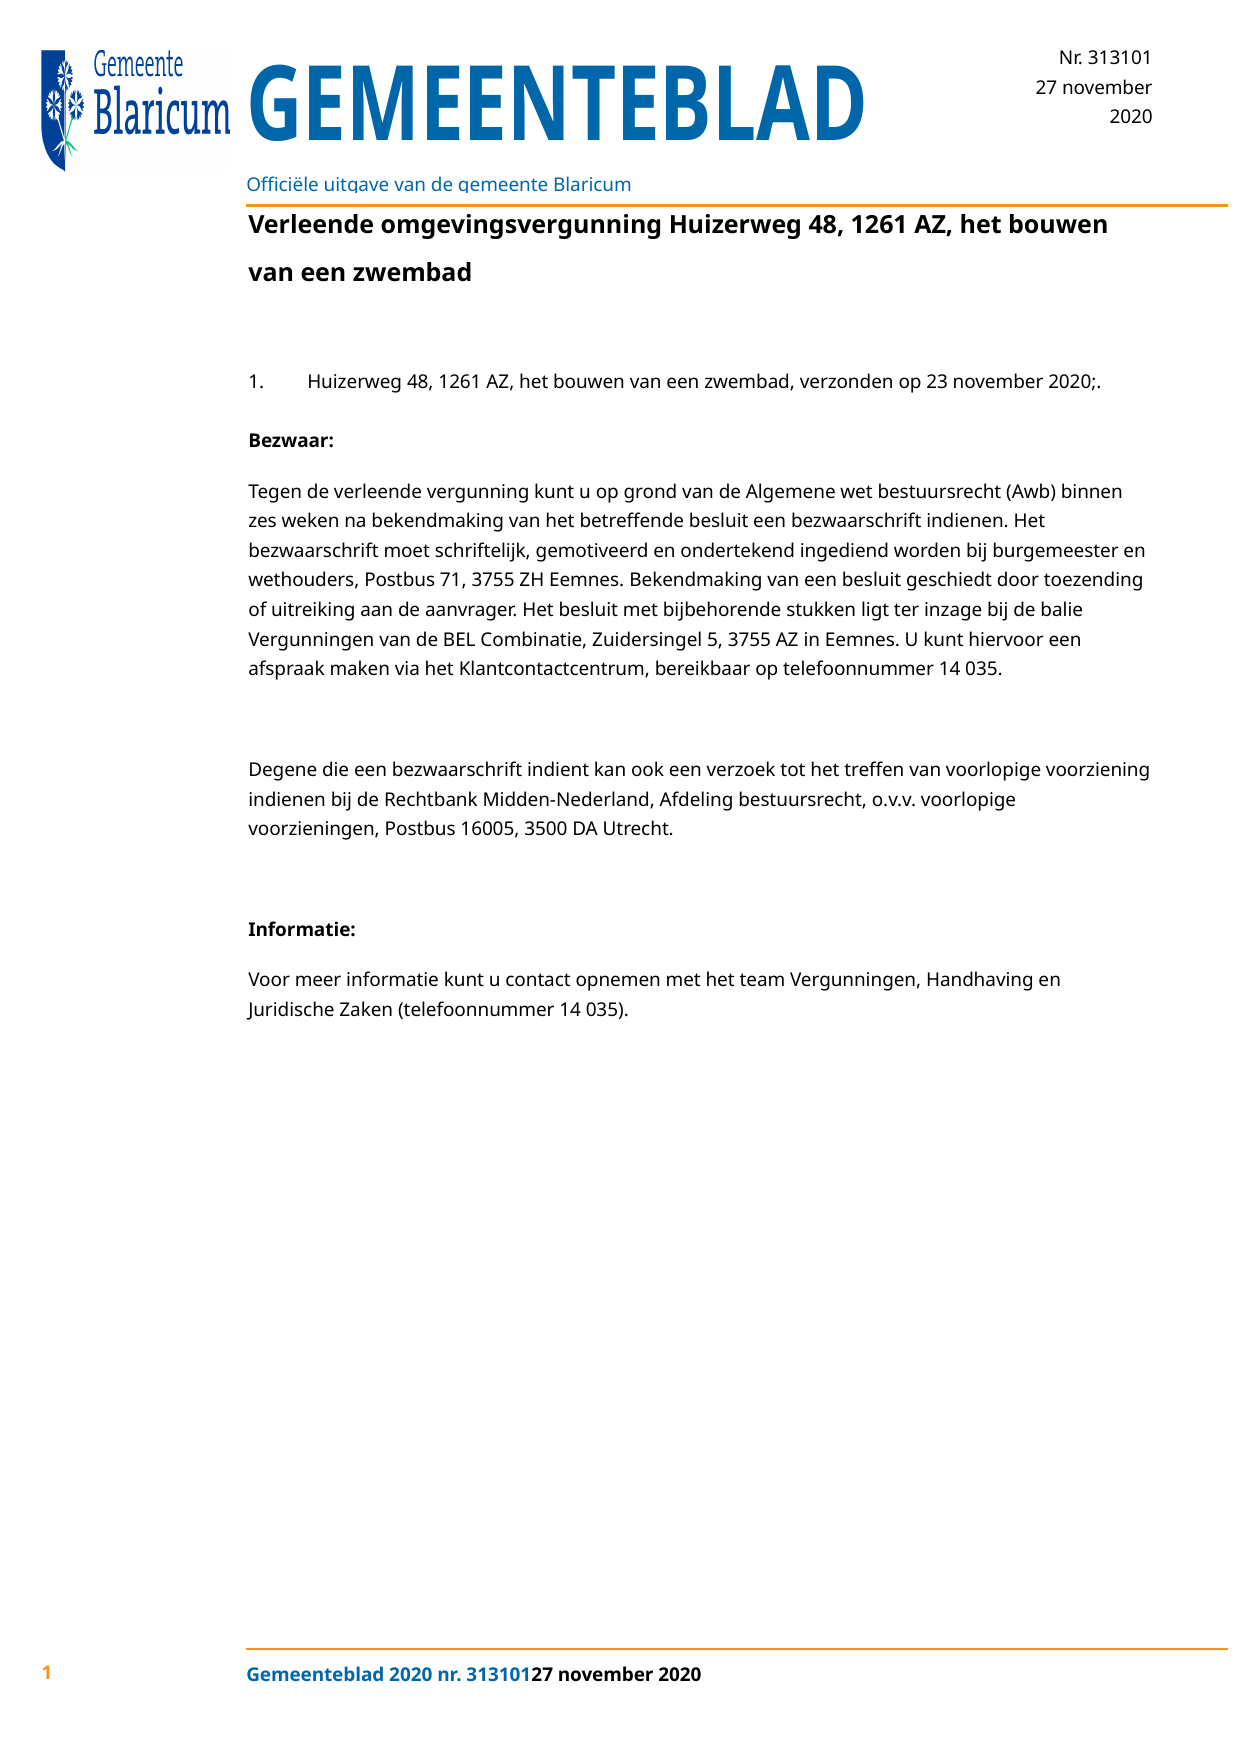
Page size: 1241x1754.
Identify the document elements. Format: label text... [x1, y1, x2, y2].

text Tegen de verleende vergunning kunt u op grond van de Algemene wet bestuursrecht (Awb) binnen zes weken na bekendmaking van het betreffende besluit een bezwaarschrift indienen. Het bezwaarschrift moet schriftelijk, gemotiveerd en ondertekend ingediend worden bij burgemeester en wethouders, Postbus 71, 3755 ZH Eemnes. Bekendmaking van een besluit geschiedt door toezending of uitreiking aan de aanvrager. Het besluit met bijbehorende stukken ligt ter inzage bij de balie Vergunningen van de BEL Combinatie, Zuidersingel 5, 3755 AZ in Eemnes. U kunt hiervoor een afspraak maken via het Klantcontactcentrum, bereikbaar op telefoonnummer 14 035. [248, 478, 1152, 681]
text Degene die een bezwaarschrift indient kan ook een verzoek tot het treffen van voorlopige voorziening indienen bij de Rechtbank Midden-Nederland, Afdeling bestuursrecht, o.v.v. voorlopige voorzieningen, Postbus 16005, 3500 DA Utrecht. [248, 756, 1152, 841]
text Voor meer informatie kunt u contact opnemen met het team Vergunningen, Handhaving en Juridische Zaken (telefoonnummer 14 035). [248, 967, 1152, 1022]
text Verleende omgevingsvergunning Huizerweg 48, 1261 AZ, het bouwen van een zwembad [248, 207, 1152, 288]
text Informatie: [248, 916, 1152, 942]
text Bezwaar: [248, 427, 1152, 453]
picture [41, 47, 231, 172]
list Huizerweg 48, 1261 AZ, het bouwen van een zwembad, verzonden op 23 november 2020;. [248, 368, 1152, 394]
